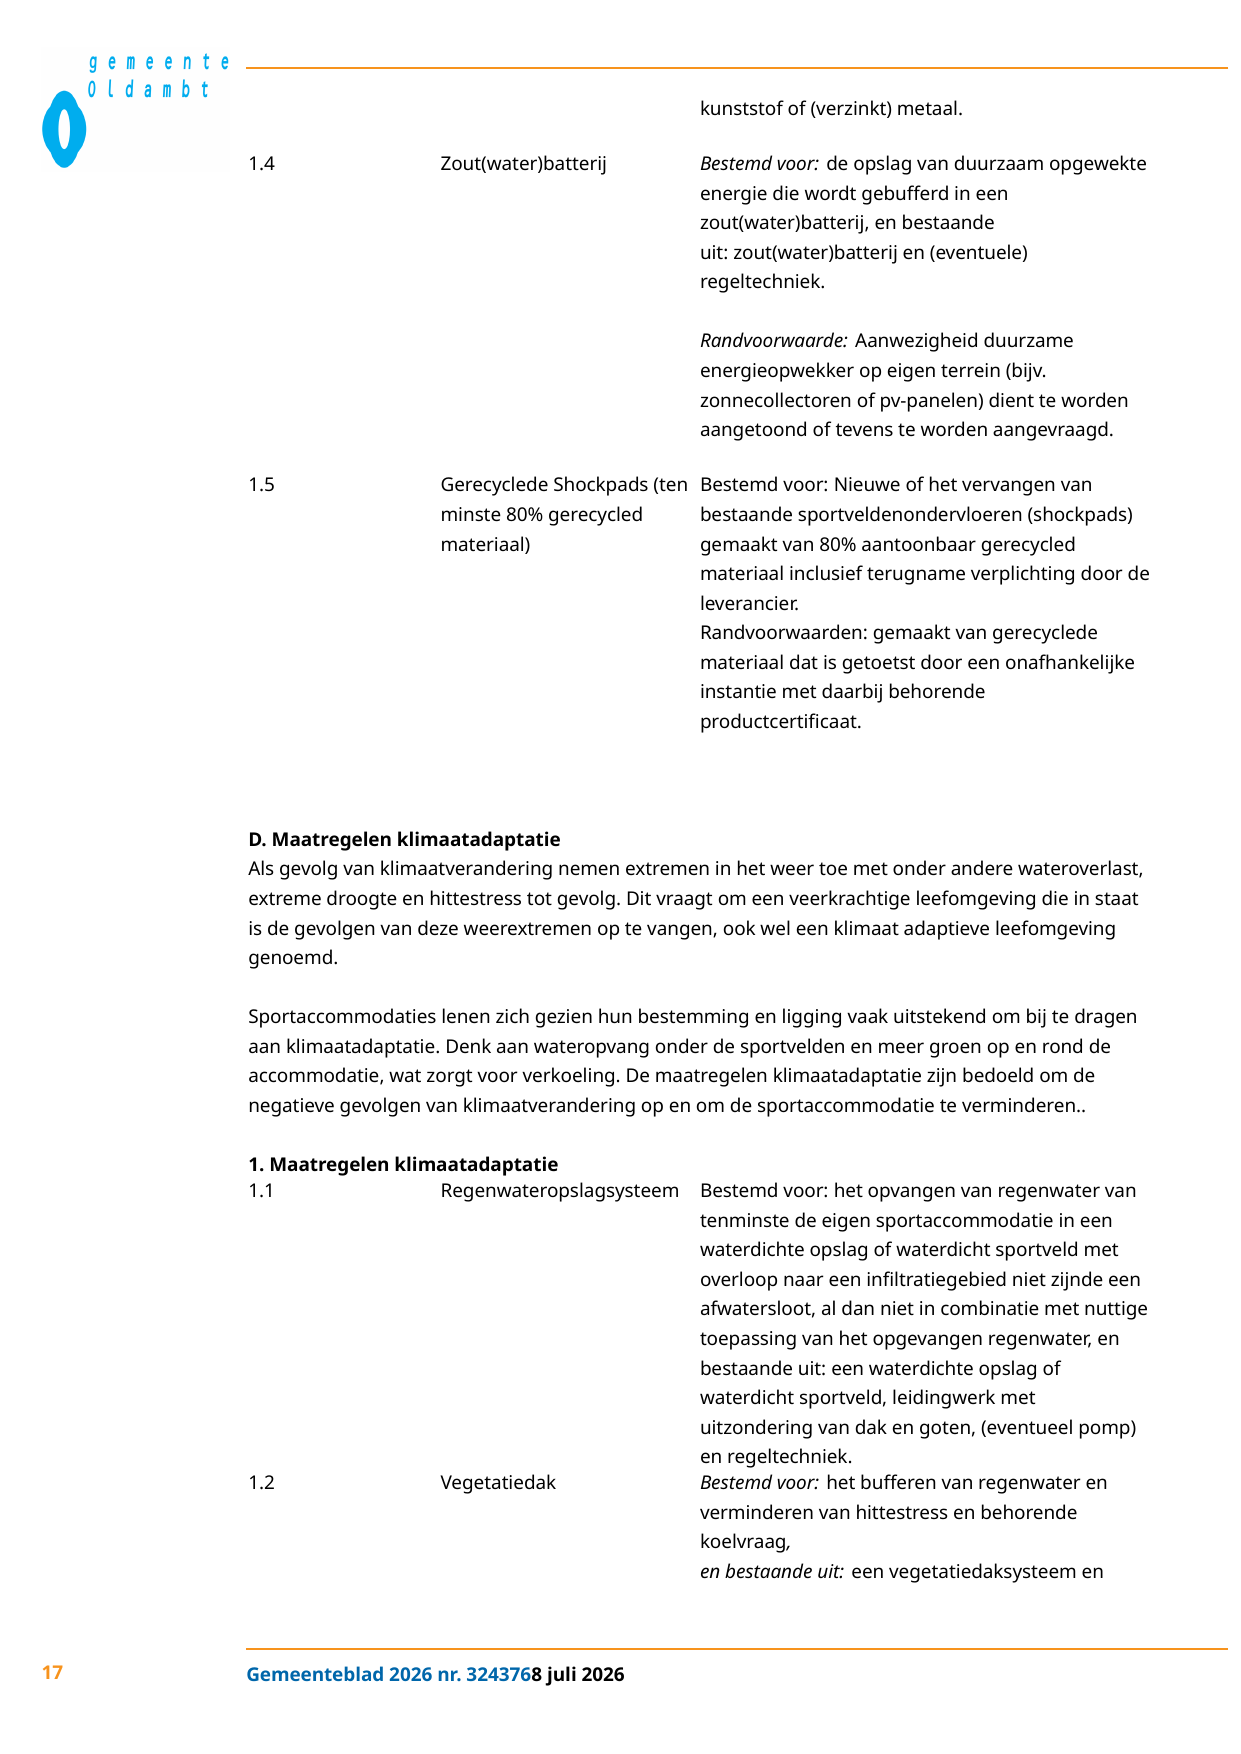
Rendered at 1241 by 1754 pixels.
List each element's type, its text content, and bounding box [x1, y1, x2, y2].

table_cell 1.2 [248, 1469, 440, 1584]
table_cell Vegetatiedak [440, 1469, 700, 1584]
table_cell 1.5 [248, 472, 440, 734]
table_cell [440, 95, 700, 150]
table_cell Bestemd voor: de opslag van duurzaam opgewekte energie die wordt gebufferd in een zout(water)batterij, en bestaande uit: zout(water)batterij en (eventuele) regeltechniek. Randvoorwaarde: Aanwezigheid duurzame energieopwekker op eigen terrein (bijv. zonnecollectoren of pv-panelen) dient te worden aangetoond of tevens te worden aangevraagd. [700, 150, 1152, 472]
table_cell Bestemd voor: het opvangen van regenwater van tenminste de eigen sportaccommodatie in een waterdichte opslag of waterdicht sportveld met overloop naar een infiltratiegebied niet zijnde een afwatersloot, al dan niet in combinatie met nuttige toepassing van het opgevangen regenwater, en bestaande uit: een waterdichte opslag of waterdicht sportveld, leidingwerk met uitzondering van dak en goten, (eventueel pomp) en regeltechniek. [700, 1177, 1152, 1469]
table_cell Bestemd voor: het bufferen van regenwater en verminderen van hittestress en behorende koelvraag, en bestaande uit: een vegetatiedaksysteem en [700, 1469, 1152, 1584]
table_cell [248, 95, 440, 150]
table_cell Gerecyclede Shockpads (ten minste 80% gerecycled materiaal) [440, 472, 700, 734]
picture [41, 47, 231, 172]
table_cell 1.1 [248, 1177, 440, 1469]
table_cell Zout(water)batterij [440, 150, 700, 472]
table_cell Bestemd voor: Nieuwe of het vervangen van bestaande sportveldenondervloeren (shockpads) gemaakt van 80% aantoonbaar gerecycled materiaal inclusief terugname verplichting door de leverancier. Randvoorwaarden: gemaakt van gerecyclede materiaal dat is getoetst door een onafhankelijke instantie met daarbij behorende productcertificaat. [700, 472, 1152, 734]
text Als gevolg van klimaatverandering nemen extremen in het weer toe met onder andere wateroverlast, extreme droogte en hittestress tot gevolg. Dit vraagt om een veerkrachtige leefomgeving die in staat is de gevolgen van deze weerextremen op te vangen, ook wel een klimaat adaptieve leefomgeving genoemd. [248, 856, 1152, 970]
table_cell kunststof of (verzinkt) metaal. [700, 95, 1152, 150]
table_cell Regenwateropslagsysteem [440, 1177, 700, 1469]
text D. Maatregelen klimaatadaptatie [248, 826, 1152, 852]
table_cell 1.4 [248, 150, 440, 472]
text Sportaccommodaties lenen zich gezien hun bestemming en ligging vaak uitstekend om bij te dragen aan klimaatadaptatie. Denk aan wateropvang onder de sportvelden en meer groen op en rond de accommodatie, wat zorgt voor verkoeling. De maatregelen klimaatadaptatie zijn bedoeld om de negatieve gevolgen van klimaatverandering op en om de sportaccommodatie te verminderen.. [248, 1003, 1152, 1118]
table_header 1. Maatregelen klimaatadaptatie [248, 1152, 1152, 1177]
